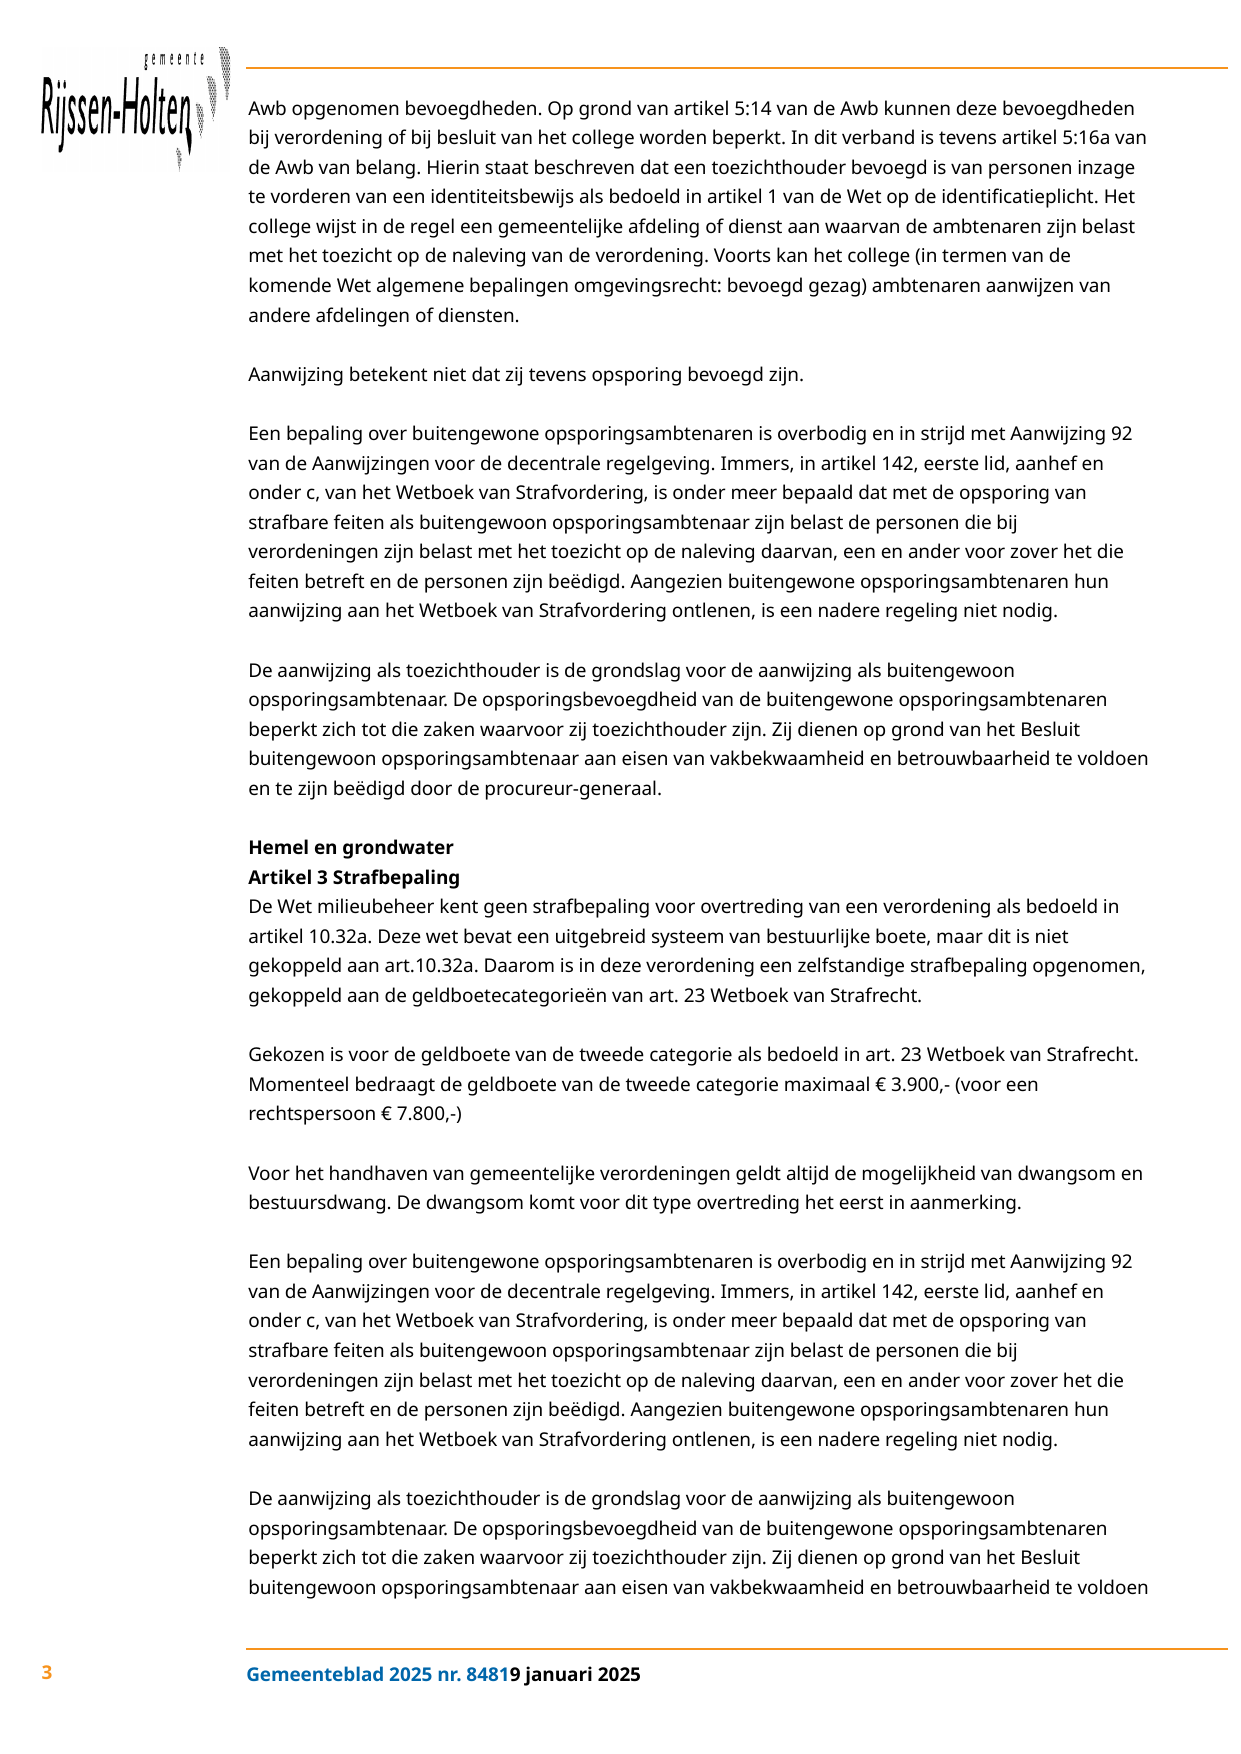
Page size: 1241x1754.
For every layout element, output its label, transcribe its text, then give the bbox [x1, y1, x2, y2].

text Aanwijzing betekent niet dat zij tevens opsporing bevoegd zijn. [248, 361, 1152, 387]
picture [41, 47, 231, 172]
text Hemel en grondwater [248, 834, 1152, 860]
text De aanwijzing als toezichthouder is de grondslag voor de aanwijzing als buitengewoon opsporingsambtenaar. De opsporingsbevoegdheid van de buitengewone opsporingsambtenaren beperkt zich tot die zaken waarvoor zij toezichthouder zijn. Zij dienen op grond van het Besluit buitengewoon opsporingsambtenaar aan eisen van vakbekwaamheid en betrouwbaarheid te voldoen [248, 1485, 1152, 1600]
text Artikel 3 Strafbepaling [248, 864, 1152, 890]
text Gekozen is voor de geldboete van de tweede categorie als bedoeld in art. 23 Wetboek van Strafrecht. Momenteel bedraagt de geldboete van de tweede categorie maximaal € 3.900,- (voor een rechtspersoon € 7.800,-) [248, 1041, 1152, 1126]
text De Wet milieubeheer kent geen strafbepaling voor overtreding van een verordening als bedoeld in artikel 10.32a. Deze wet bevat een uitgebreid systeem van bestuurlijke boete, maar dit is niet gekoppeld aan art.10.32a. Daarom is in deze verordening een zelfstandige strafbepaling opgenomen, gekoppeld aan de geldboetecategorieën van art. 23 Wetboek van Strafrecht. [248, 893, 1152, 1008]
text Voor het handhaven van gemeentelijke verordeningen geldt altijd de mogelijkheid van dwangsom en bestuursdwang. De dwangsom komt voor dit type overtreding het eerst in aanmerking. [248, 1160, 1152, 1215]
text Een bepaling over buitengewone opsporingsambtenaren is overbodig en in strijd met Aanwijzing 92 van de Aanwijzingen voor de decentrale regelgeving. Immers, in artikel 142, eerste lid, aanhef en onder c, van het Wetboek van Strafvordering, is onder meer bepaald dat met de opsporing van strafbare feiten als buitengewoon opsporingsambtenaar zijn belast de personen die bij verordeningen zijn belast met het toezicht op de naleving daarvan, een en ander voor zover het die feiten betreft en de personen zijn beëdigd. Aangezien buitengewone opsporingsambtenaren hun aanwijzing aan het Wetboek van Strafvordering ontlenen, is een nadere regeling niet nodig. [248, 1248, 1152, 1452]
text Awb opgenomen bevoegdheden. Op grond van artikel 5:14 van de Awb kunnen deze bevoegdheden bij verordening of bij besluit van het college worden beperkt. In dit verband is tevens artikel 5:16a van de Awb van belang. Hierin staat beschreven dat een toezichthouder bevoegd is van personen inzage te vorderen van een identiteitsbewijs als bedoeld in artikel 1 van de Wet op de identificatieplicht. Het college wijst in de regel een gemeentelijke afdeling of dienst aan waarvan de ambtenaren zijn belast met het toezicht op de naleving van de verordening. Voorts kan het college (in termen van de komende Wet algemene bepalingen omgevingsrecht: bevoegd gezag) ambtenaren aanwijzen van andere afdelingen of diensten. [248, 95, 1152, 328]
text Een bepaling over buitengewone opsporingsambtenaren is overbodig en in strijd met Aanwijzing 92 van de Aanwijzingen voor de decentrale regelgeving. Immers, in artikel 142, eerste lid, aanhef en onder c, van het Wetboek van Strafvordering, is onder meer bepaald dat met de opsporing van strafbare feiten als buitengewoon opsporingsambtenaar zijn belast de personen die bij verordeningen zijn belast met het toezicht op de naleving daarvan, een en ander voor zover het die feiten betreft en de personen zijn beëdigd. Aangezien buitengewone opsporingsambtenaren hun aanwijzing aan het Wetboek van Strafvordering ontlenen, is een nadere regeling niet nodig. [248, 420, 1152, 623]
text De aanwijzing als toezichthouder is de grondslag voor de aanwijzing als buitengewoon opsporingsambtenaar. De opsporingsbevoegdheid van de buitengewone opsporingsambtenaren beperkt zich tot die zaken waarvoor zij toezichthouder zijn. Zij dienen op grond van het Besluit buitengewoon opsporingsambtenaar aan eisen van vakbekwaamheid en betrouwbaarheid te voldoen en te zijn beëdigd door de procureur-generaal. [248, 657, 1152, 801]
